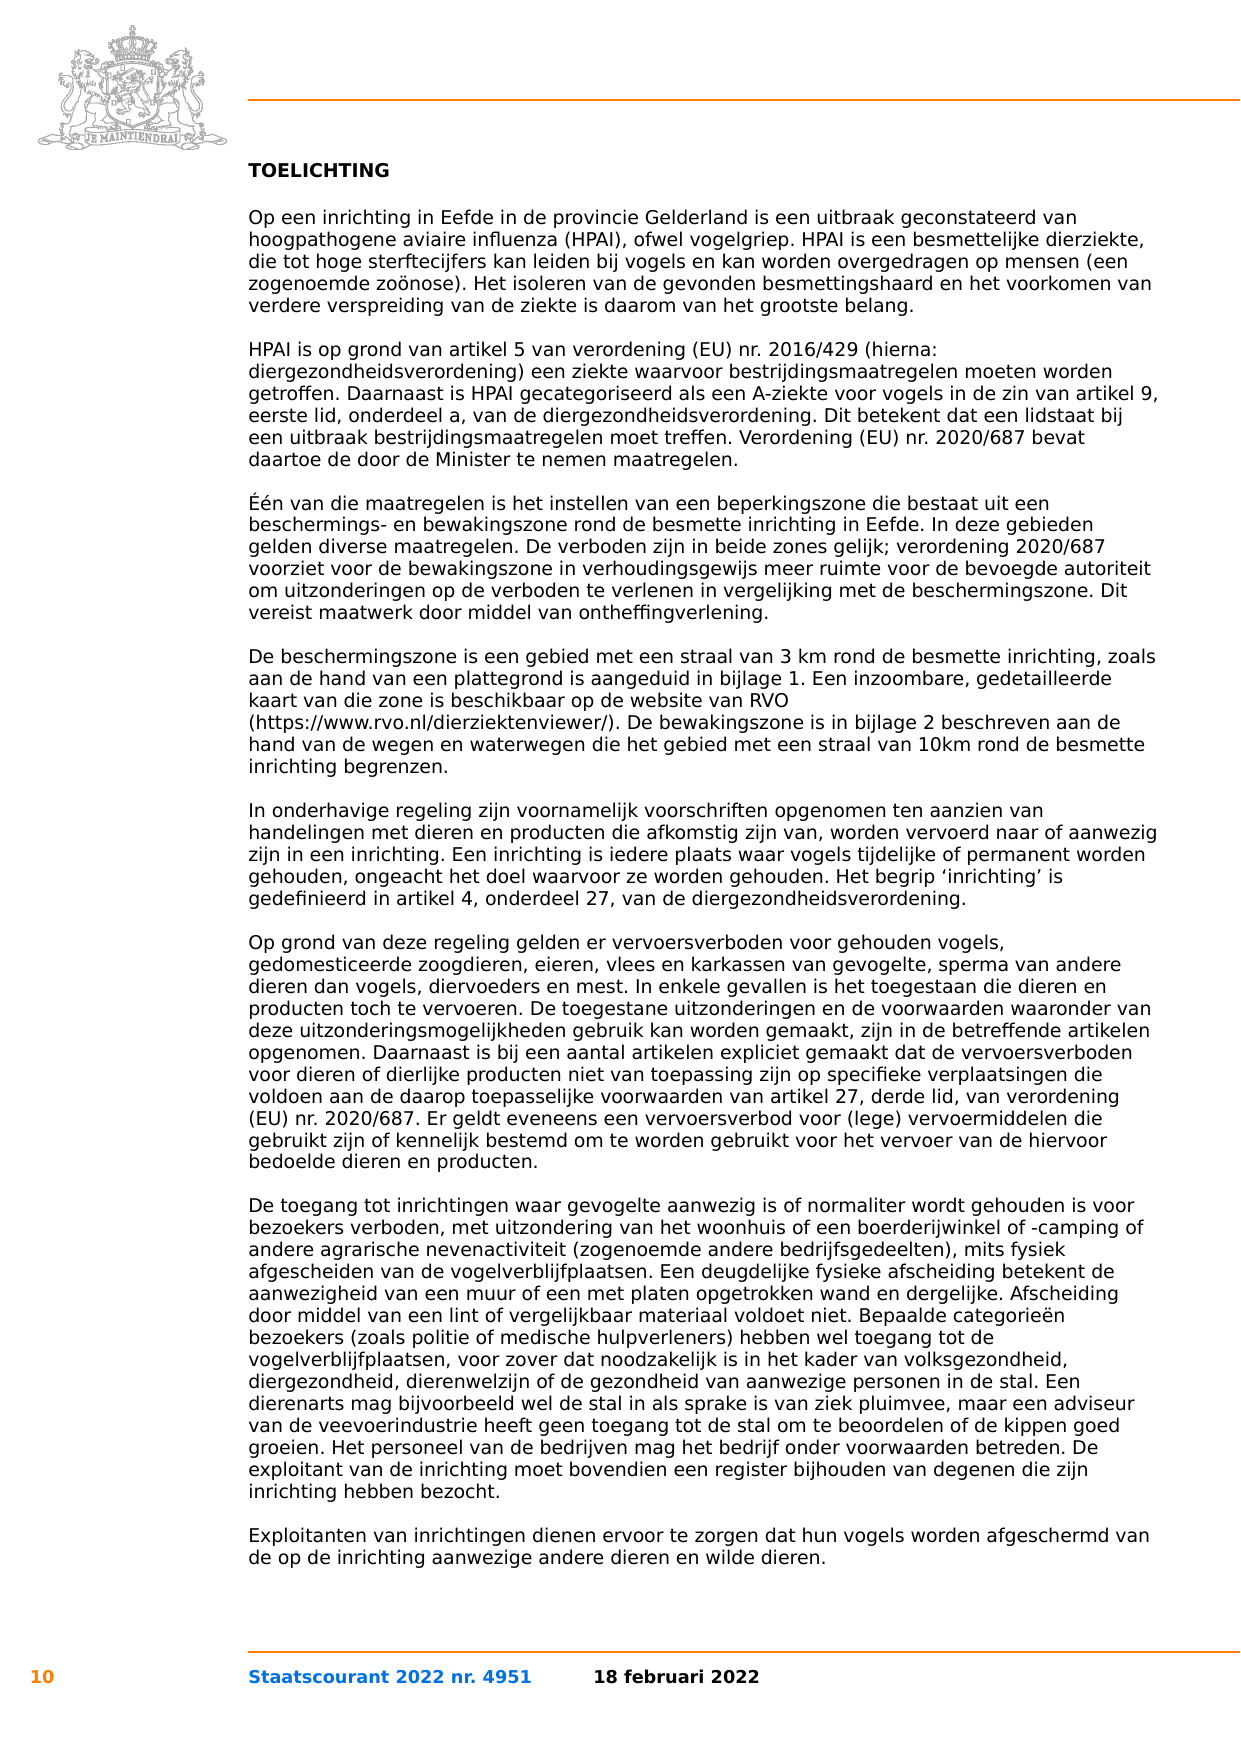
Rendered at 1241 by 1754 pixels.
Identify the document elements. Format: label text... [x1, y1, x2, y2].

text In onderhavige regeling zijn voornamelijk voorschriften opgenomen ten aanzien van handelingen met dieren en producten die afkomstig zijn van, worden vervoerd naar of aanwezig zijn in een inrichting. Een inrichting is iedere plaats waar vogels tijdelijke of permanent worden gehouden, ongeacht het doel waarvoor ze worden gehouden. Het begrip ‘inrichting’ is gedefinieerd in artikel 4, onderdeel 27, van de diergezondheidsverordening. [248, 800, 1163, 910]
text Op grond van deze regeling gelden er vervoersverboden voor gehouden vogels, gedomesticeerde zoogdieren, eieren, vlees en karkassen van gevogelte, sperma van andere dieren dan vogels, diervoeders en mest. In enkele gevallen is het toegestaan die dieren en producten toch te vervoeren. De toegestane uitzonderingen en de voorwaarden waaronder van deze uitzonderingsmogelijkheden gebruik kan worden gemaakt, zijn in de betreffende artikelen opgenomen. Daarnaast is bij een aantal artikelen expliciet gemaakt dat de vervoersverboden voor dieren of dierlijke producten niet van toepassing zijn op specifieke verplaatsingen die voldoen aan de daarop toepasselijke voorwaarden van artikel 27, derde lid, van verordening (EU) nr. 2020/687. Er geldt eveneens een vervoersverbod voor (lege) vervoermiddelen die gebruikt zijn of kennelijk bestemd om te worden gebruikt voor het vervoer van de hiervoor bedoelde dieren en producten. [248, 932, 1163, 1173]
text HPAI is op grond van artikel 5 van verordening (EU) nr. 2016/429 (hierna: diergezondheidsverordening) een ziekte waarvoor bestrijdingsmaatregelen moeten worden getroffen. Daarnaast is HPAI gecategoriseerd als een A-ziekte voor vogels in de zin van artikel 9, eerste lid, onderdeel a, van de diergezondheidsverordening. Dit betekent dat een lidstaat bij een uitbraak bestrijdingsmaatregelen moet treffen. Verordening (EU) nr. 2020/687 bevat daartoe de door de Minister te nemen maatregelen. [248, 339, 1163, 471]
subtitle TOELICHTING [248, 160, 1163, 182]
text De toegang tot inrichtingen waar gevogelte aanwezig is of normaliter wordt gehouden is voor bezoekers verboden, met uitzondering van het woonhuis of een boerderijwinkel of -camping of andere agrarische nevenactiviteit (zogenoemde andere bedrijfsgedeelten), mits fysiek afgescheiden van de vogelverblijfplaatsen. Een deugdelijke fysieke afscheiding betekent de aanwezigheid van een muur of een met platen opgetrokken wand en dergelijke. Afscheiding door middel van een lint of vergelijkbaar materiaal voldoet niet. Bepaalde categorieën bezoekers (zoals politie of medische hulpverleners) hebben wel toegang tot de vogelverblijfplaatsen, voor zover dat noodzakelijk is in het kader van volksgezondheid, diergezondheid, dierenwelzijn of de gezondheid van aanwezige personen in de stal. Een dierenarts mag bijvoorbeeld wel de stal in als sprake is van ziek pluimvee, maar een adviseur van de veevoerindustrie heeft geen toegang tot de stal om te beoordelen of de kippen goed groeien. Het personeel van de bedrijven mag het bedrijf onder voorwaarden betreden. De exploitant van de inrichting moet bovendien een register bijhouden van degenen die zijn inrichting hebben bezocht. [248, 1195, 1163, 1503]
text Op een inrichting in Eefde in de provincie Gelderland is een uitbraak geconstateerd van hoogpathogene aviaire influenza (HPAI), ofwel vogelgriep. HPAI is een besmettelijke dierziekte, die tot hoge sterftecijfers kan leiden bij vogels en kan worden overgedragen op mensen (een zogenoemde zoönose). Het isoleren van de gevonden besmettingshaard en het voorkomen van verdere verspreiding van de ziekte is daarom van het grootste belang. [248, 207, 1163, 317]
text De beschermingszone is een gebied met een straal van 3 km rond de besmette inrichting, zoals aan de hand van een plattegrond is aangeduid in bijlage 1. Een inzoombare, gedetailleerde kaart van die zone is beschikbaar op de website van RVO (https://www.rvo.nl/dierziektenviewer/). De bewakingszone is in bijlage 2 beschreven aan de hand van de wegen en waterwegen die het gebied met een straal van 10km rond de besmette inrichting begrenzen. [248, 646, 1163, 778]
text Exploitanten van inrichtingen dienen ervoor te zorgen dat hun vogels worden afgeschermd van de op de inrichting aanwezige andere dieren en wilde dieren. [248, 1525, 1163, 1569]
picture [38, 25, 227, 150]
text Één van die maatregelen is het instellen van een beperkingszone die bestaat uit een beschermings- en bewakingszone rond de besmette inrichting in Eefde. In deze gebieden gelden diverse maatregelen. De verboden zijn in beide zones gelijk; verordening 2020/687 voorziet voor de bewakingszone in verhoudingsgewijs meer ruimte voor de bevoegde autoriteit om uitzonderingen op de verboden te verlenen in vergelijking met de beschermingszone. Dit vereist maatwerk door middel van ontheffingverlening. [248, 492, 1163, 624]
